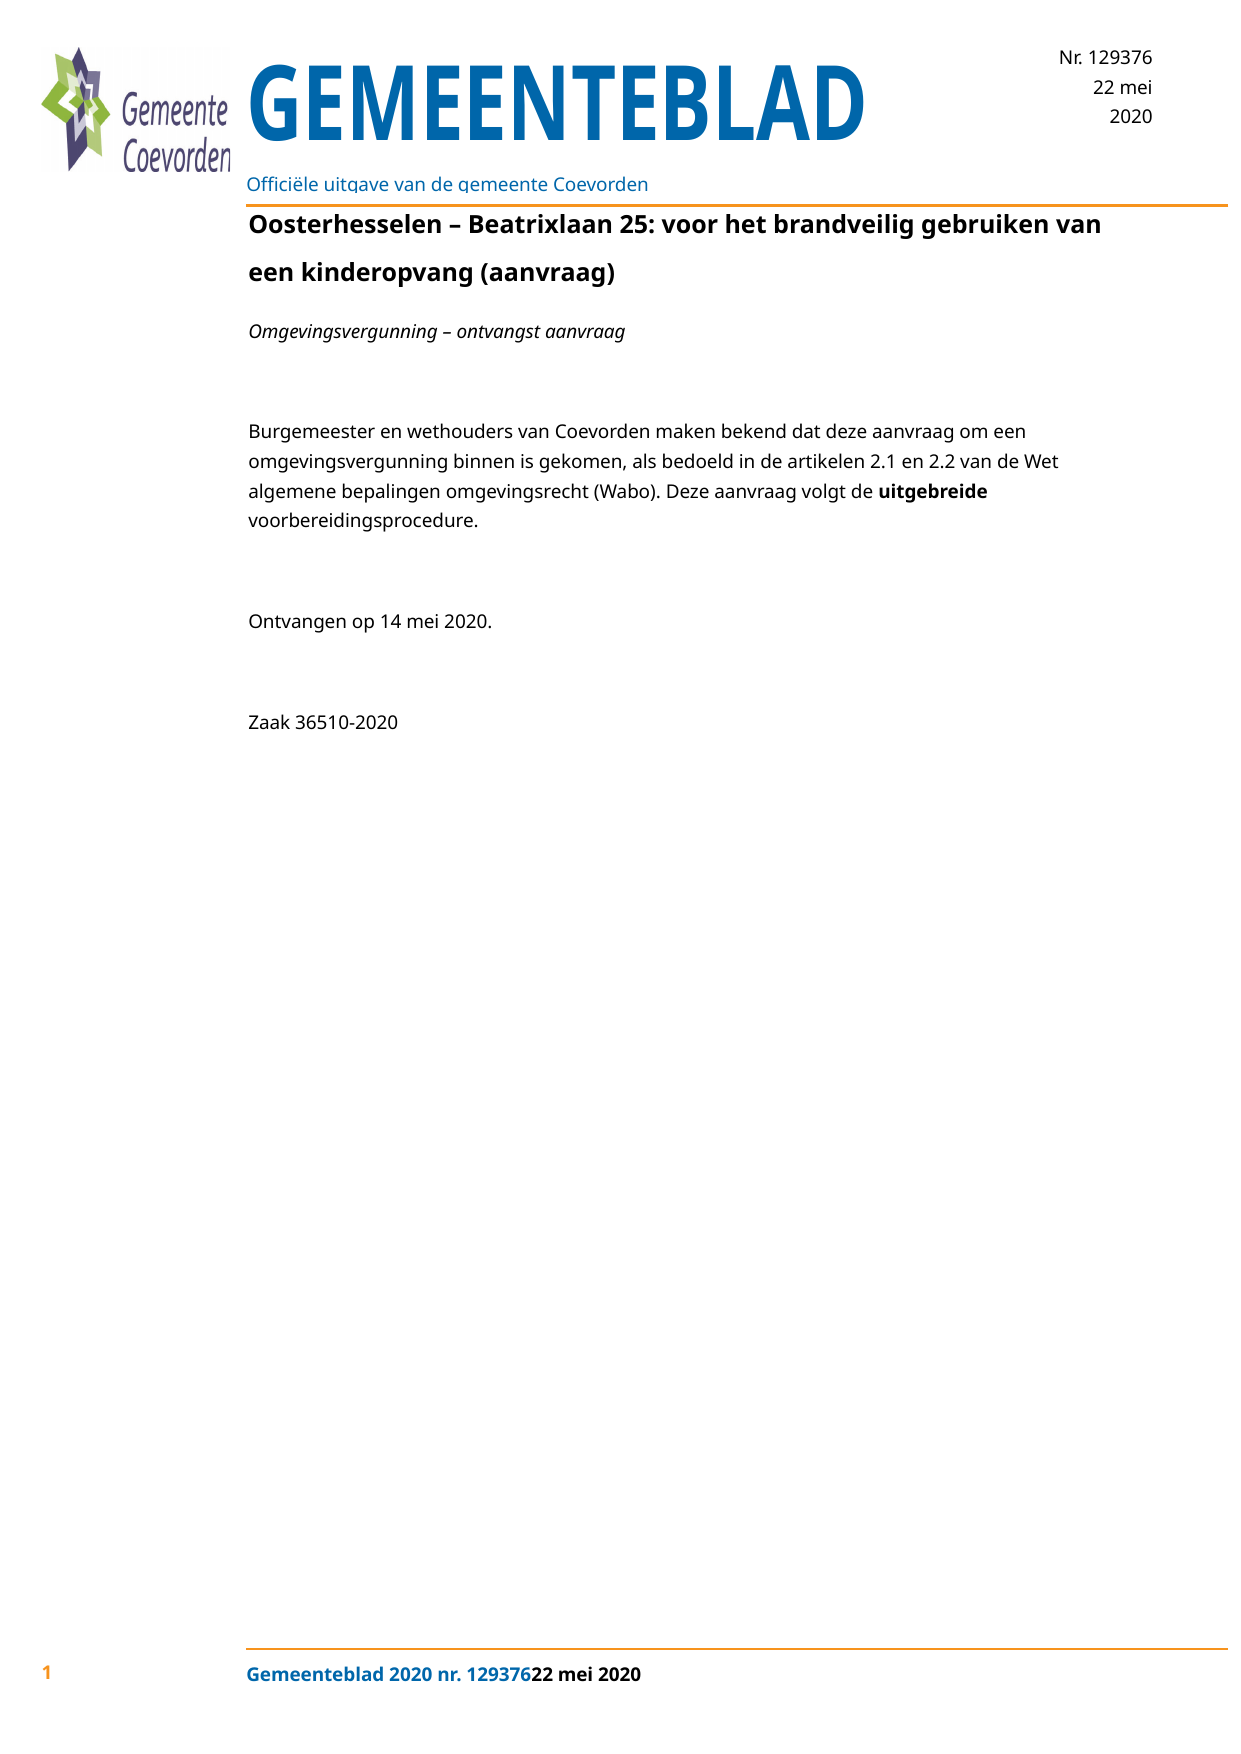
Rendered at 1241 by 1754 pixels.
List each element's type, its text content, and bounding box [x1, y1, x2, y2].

picture [41, 47, 231, 172]
text Omgevingsvergunning – ontvangst aanvraag [248, 318, 1152, 344]
text Ontvangen op 14 mei 2020. [248, 608, 1152, 634]
text Burgemeester en wethouders van Coevorden maken bekend dat deze aanvraag om een omgevingsvergunning binnen is gekomen, als bedoeld in de artikelen 2.1 en 2.2 van de Wet algemene bepalingen omgevingsrecht (Wabo). Deze aanvraag volgt de uitgebreide voorbereidingsprocedure. [248, 419, 1152, 533]
text Oosterhesselen – Beatrixlaan 25: voor het brandveilig gebruiken van een kinderopvang (aanvraag) [248, 207, 1152, 288]
text Zaak 36510-2020 [248, 709, 1152, 735]
